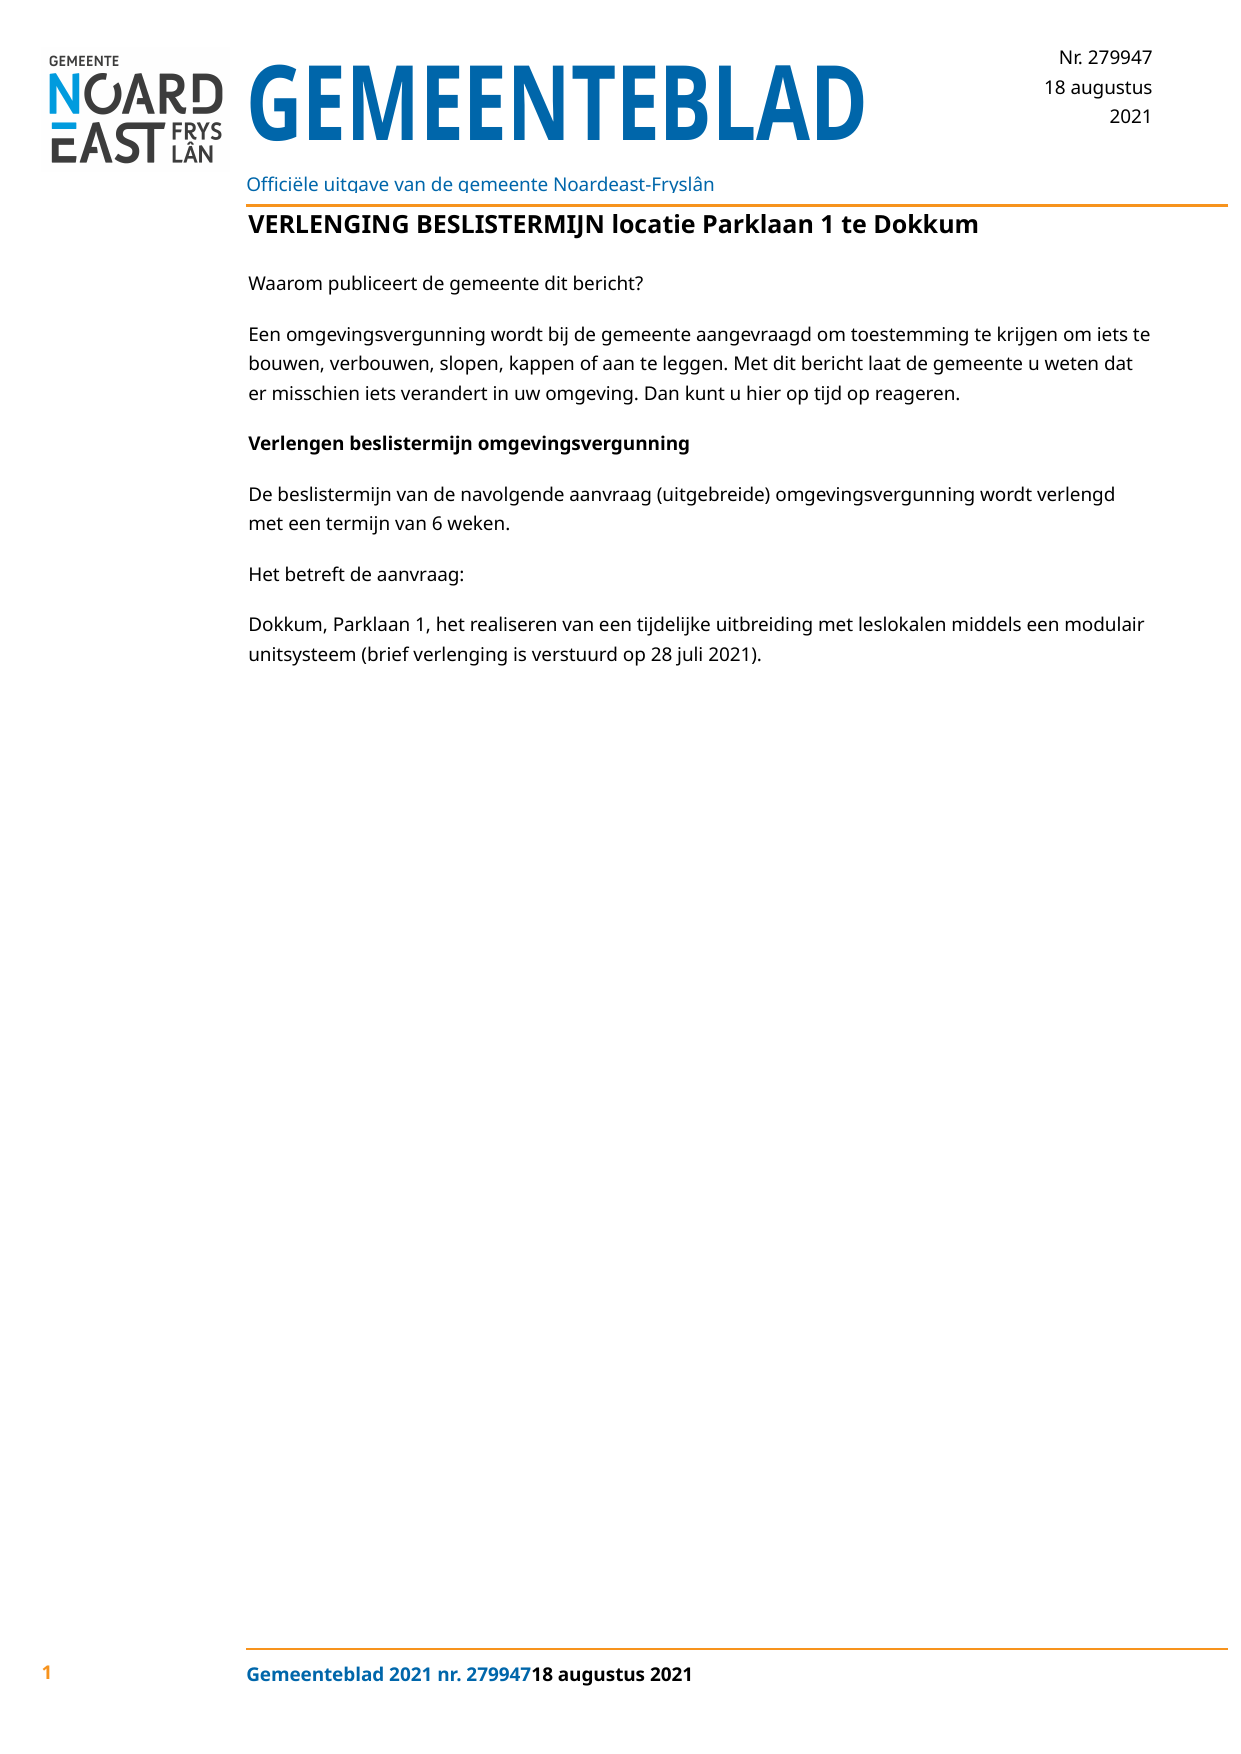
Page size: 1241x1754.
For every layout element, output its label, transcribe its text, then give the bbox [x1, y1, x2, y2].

text VERLENGING BESLISTERMIJN locatie Parklaan 1 te Dokkum [248, 207, 1152, 241]
text Het betreft de aanvraag: [248, 561, 1152, 586]
text Een omgevingsvergunning wordt bij de gemeente aangevraagd om toestemming te krijgen om iets te bouwen, verbouwen, slopen, kappen of aan te leggen. Met dit bericht laat de gemeente u weten dat er misschien iets verandert in uw omgeving. Dan kunt u hier op tijd op reageren. [248, 321, 1152, 406]
text Dokkum, Parklaan 1, het realiseren van een tijdelijke uitbreiding met leslokalen middels een modulair unitsysteem (brief verlenging is verstuurd op 28 juli 2021). [248, 611, 1152, 666]
text Waarom publiceert de gemeente dit bericht? [248, 270, 1152, 296]
text Verlengen beslistermijn omgevingsvergunning [248, 430, 1152, 456]
picture [41, 47, 231, 172]
text De beslistermijn van de navolgende aanvraag (uitgebreide) omgevingsvergunning wordt verlengd met een termijn van 6 weken. [248, 481, 1152, 536]
